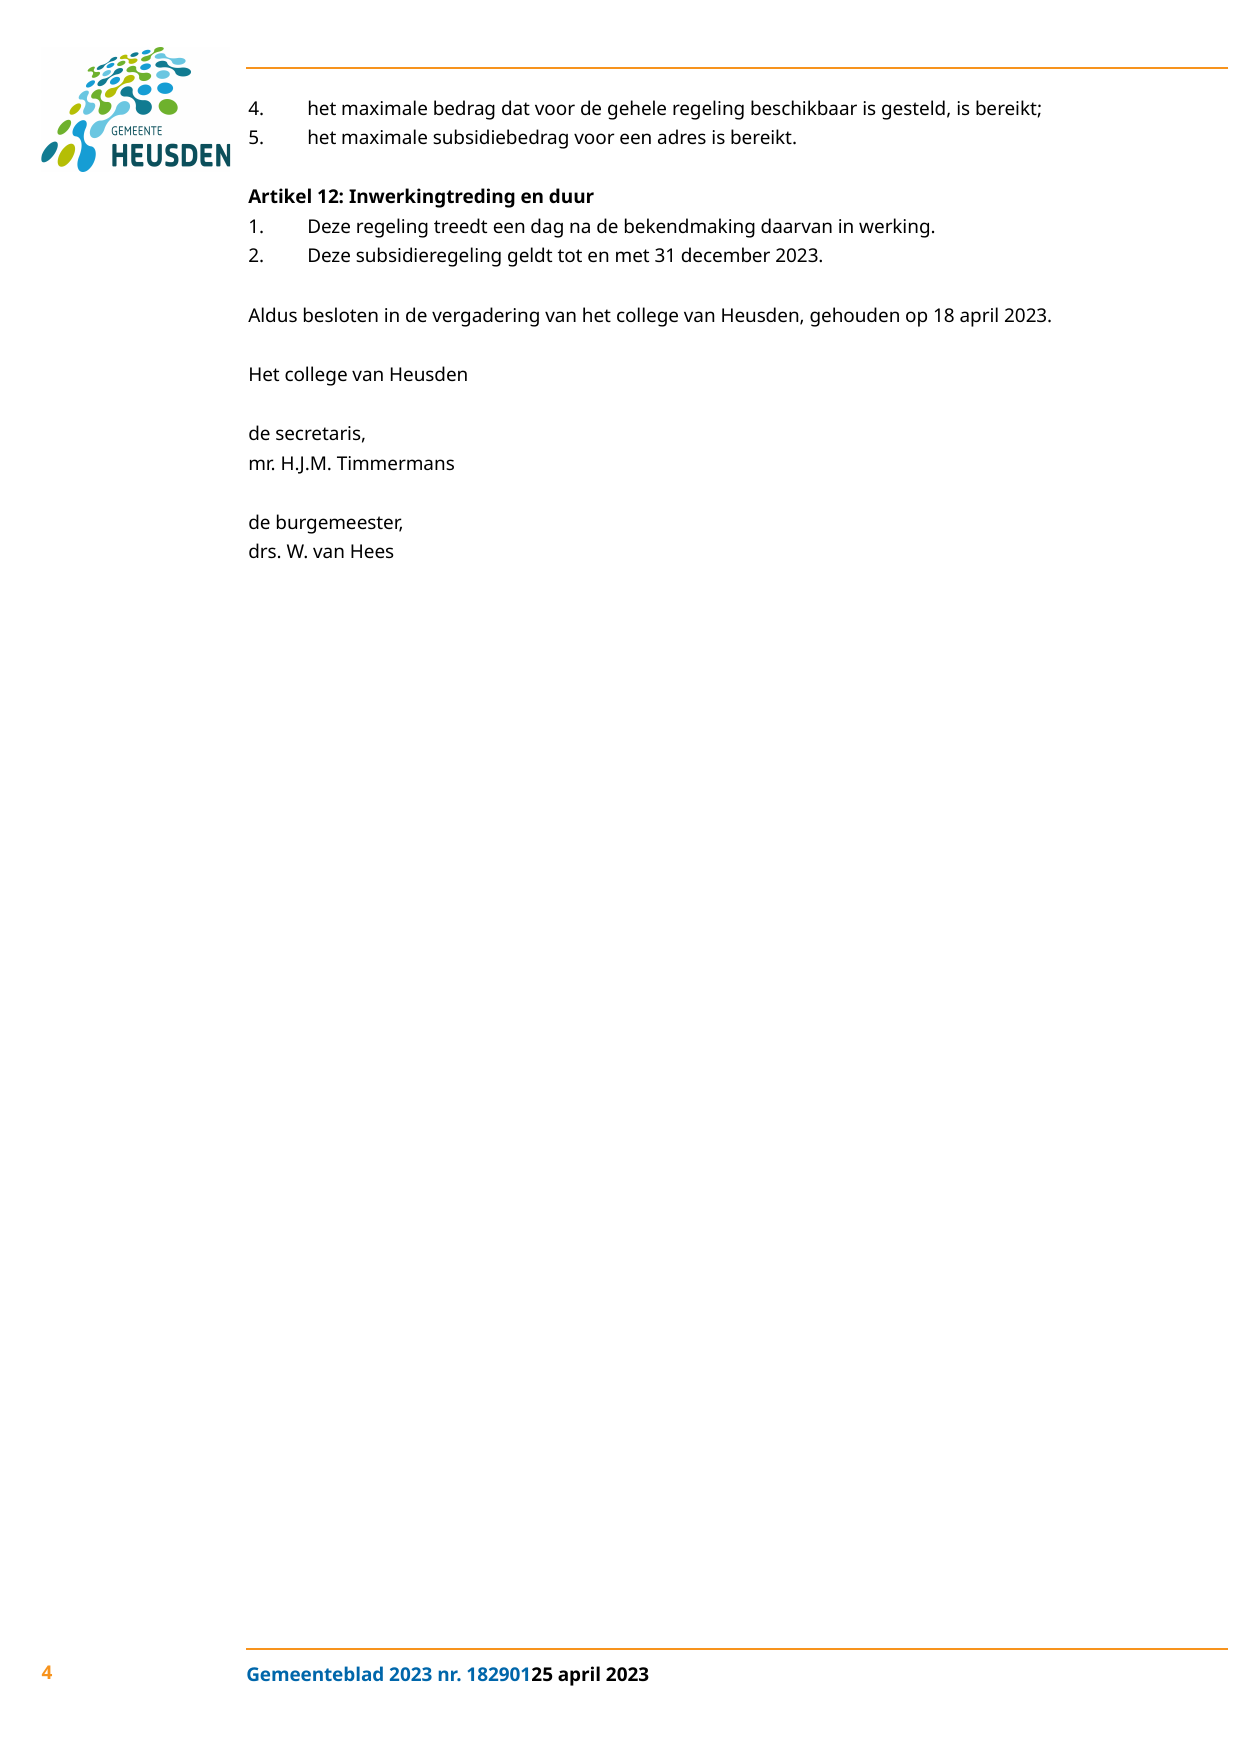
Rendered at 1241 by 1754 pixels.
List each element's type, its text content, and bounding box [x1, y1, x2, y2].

text Aldus besloten in de vergadering van het college van Heusden, gehouden op 18 april 2023. [248, 302, 1152, 328]
text Het college van Heusden [248, 361, 1152, 387]
list het maximale subsidiebedrag voor een adres is bereikt. [248, 124, 1152, 150]
list het maximale bedrag dat voor de gehele regeling beschikbaar is gesteld, is bereikt; [248, 95, 1152, 121]
list Deze subsidieregeling geldt tot en met 31 december 2023. [248, 243, 1152, 268]
text Artikel 12: Inwerkingtreding en duur [248, 183, 1152, 209]
list Deze regeling treedt een dag na de bekendmaking daarvan in werking. [248, 213, 1152, 239]
text de secretaris, [248, 420, 1152, 446]
text drs. W. van Hees [248, 538, 1152, 564]
text mr. H.J.M. Timmermans [248, 450, 1152, 476]
text de burgemeester, [248, 509, 1152, 535]
picture [41, 47, 231, 172]
